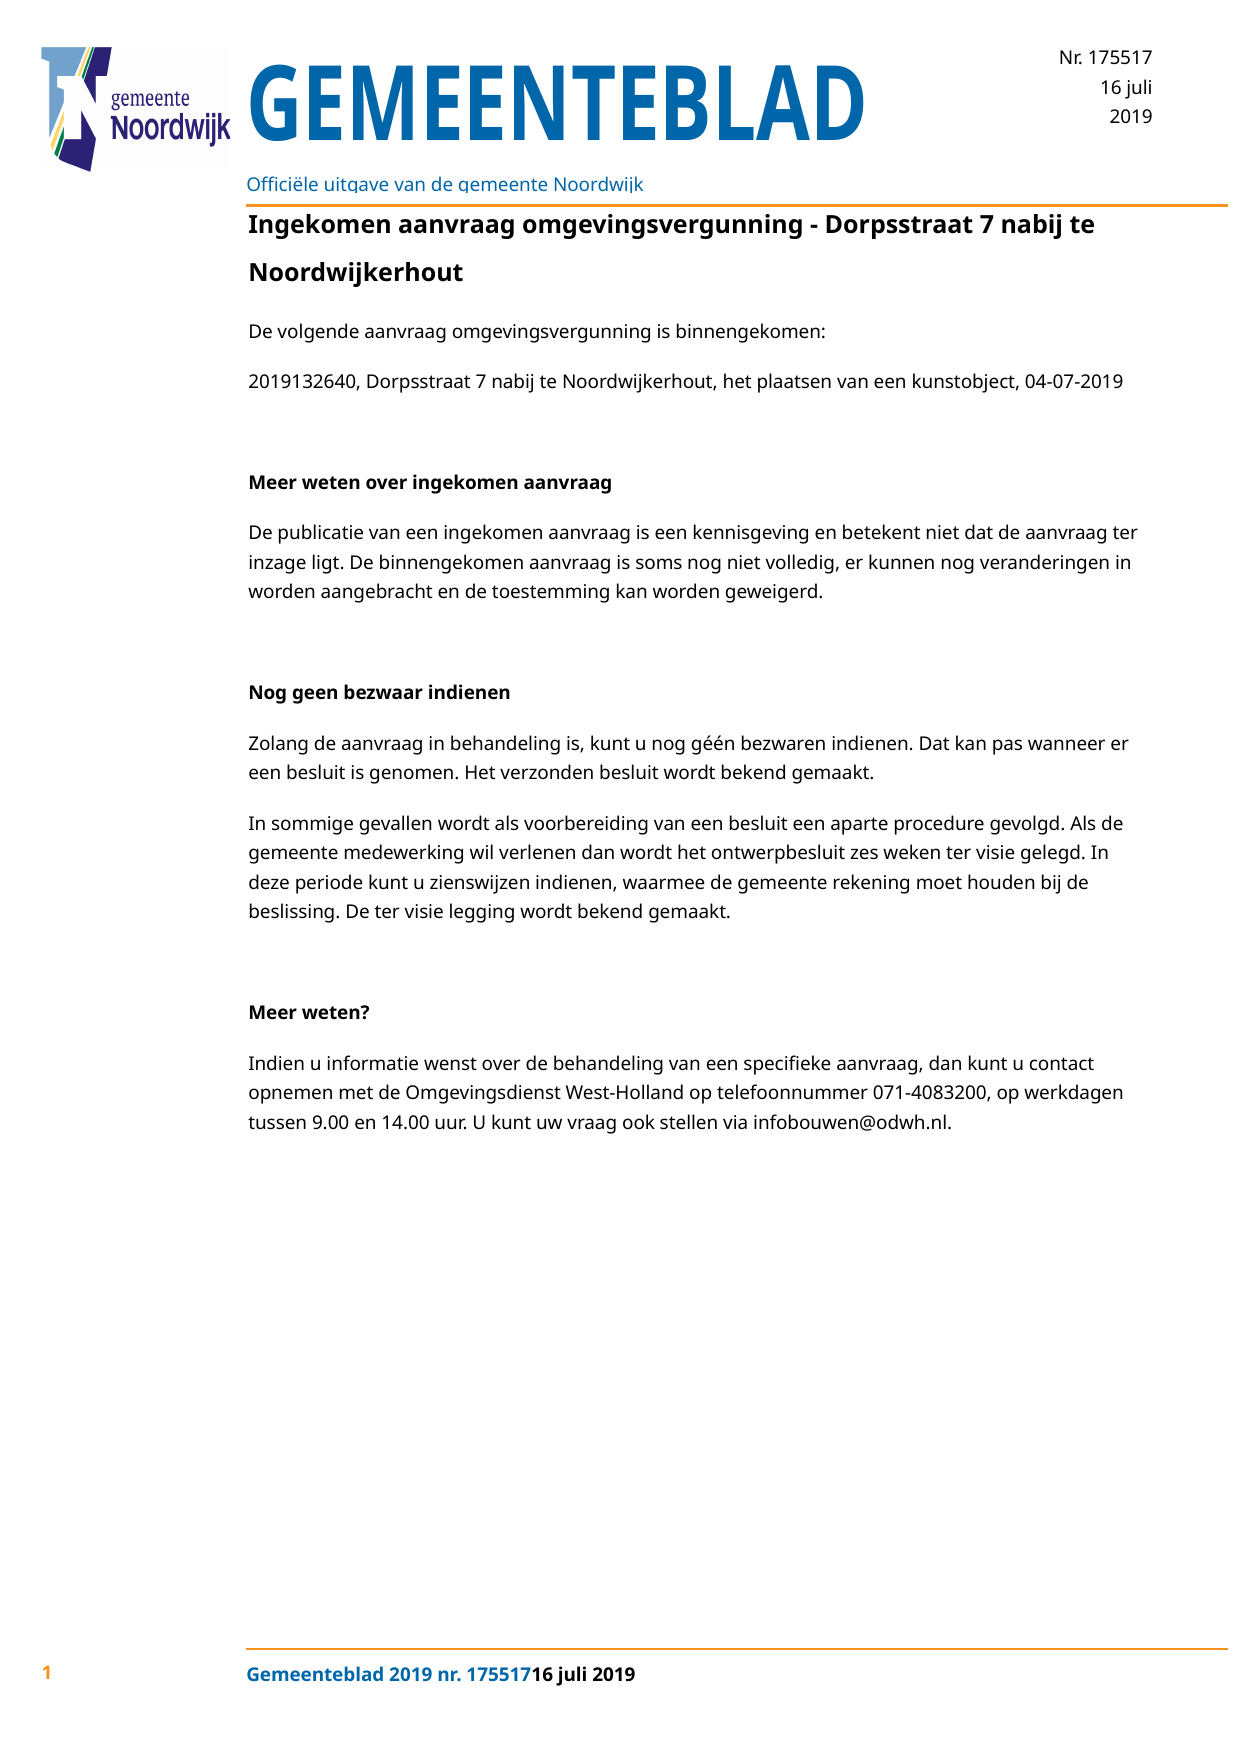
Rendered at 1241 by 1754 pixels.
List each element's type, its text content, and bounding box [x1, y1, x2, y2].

text Zolang de aanvraag in behandeling is, kunt u nog géén bezwaren indienen. Dat kan pas wanneer er een besluit is genomen. Het verzonden besluit wordt bekend gemaakt. [248, 730, 1152, 785]
text Indien u informatie wenst over de behandeling van een specifieke aanvraag, dan kunt u contact opnemen met de Omgevingsdienst West-Holland op telefoonnummer 071-4083200, op werkdagen tussen 9.00 en 14.00 uur. U kunt uw vraag ook stellen via infobouwen@odwh.nl. [248, 1050, 1152, 1135]
text Nog geen bezwaar indienen [248, 679, 1152, 705]
text De volgende aanvraag omgevingsvergunning is binnengekomen: [248, 318, 1152, 344]
text Ingekomen aanvraag omgevingsvergunning - Dorpsstraat 7 nabij te Noordwijkerhout [248, 207, 1152, 288]
text In sommige gevallen wordt als voorbereiding van een besluit een aparte procedure gevolgd. Als de gemeente medewerking wil verlenen dan wordt het ontwerpbesluit zes weken ter visie gelegd. In deze periode kunt u zienswijzen indienen, waarmee de gemeente rekening moet houden bij de beslissing. De ter visie legging wordt bekend gemaakt. [248, 810, 1152, 924]
picture [41, 47, 231, 172]
text Meer weten? [248, 999, 1152, 1025]
text De publicatie van een ingekomen aanvraag is een kennisgeving en betekent niet dat de aanvraag ter inzage ligt. De binnengekomen aanvraag is soms nog niet volledig, er kunnen nog veranderingen in worden aangebracht en de toestemming kan worden geweigerd. [248, 519, 1152, 604]
text 2019132640, Dorpsstraat 7 nabij te Noordwijkerhout, het plaatsen van een kunstobject, 04-07-2019 [248, 368, 1152, 394]
text Meer weten over ingekomen aanvraag [248, 469, 1152, 495]
